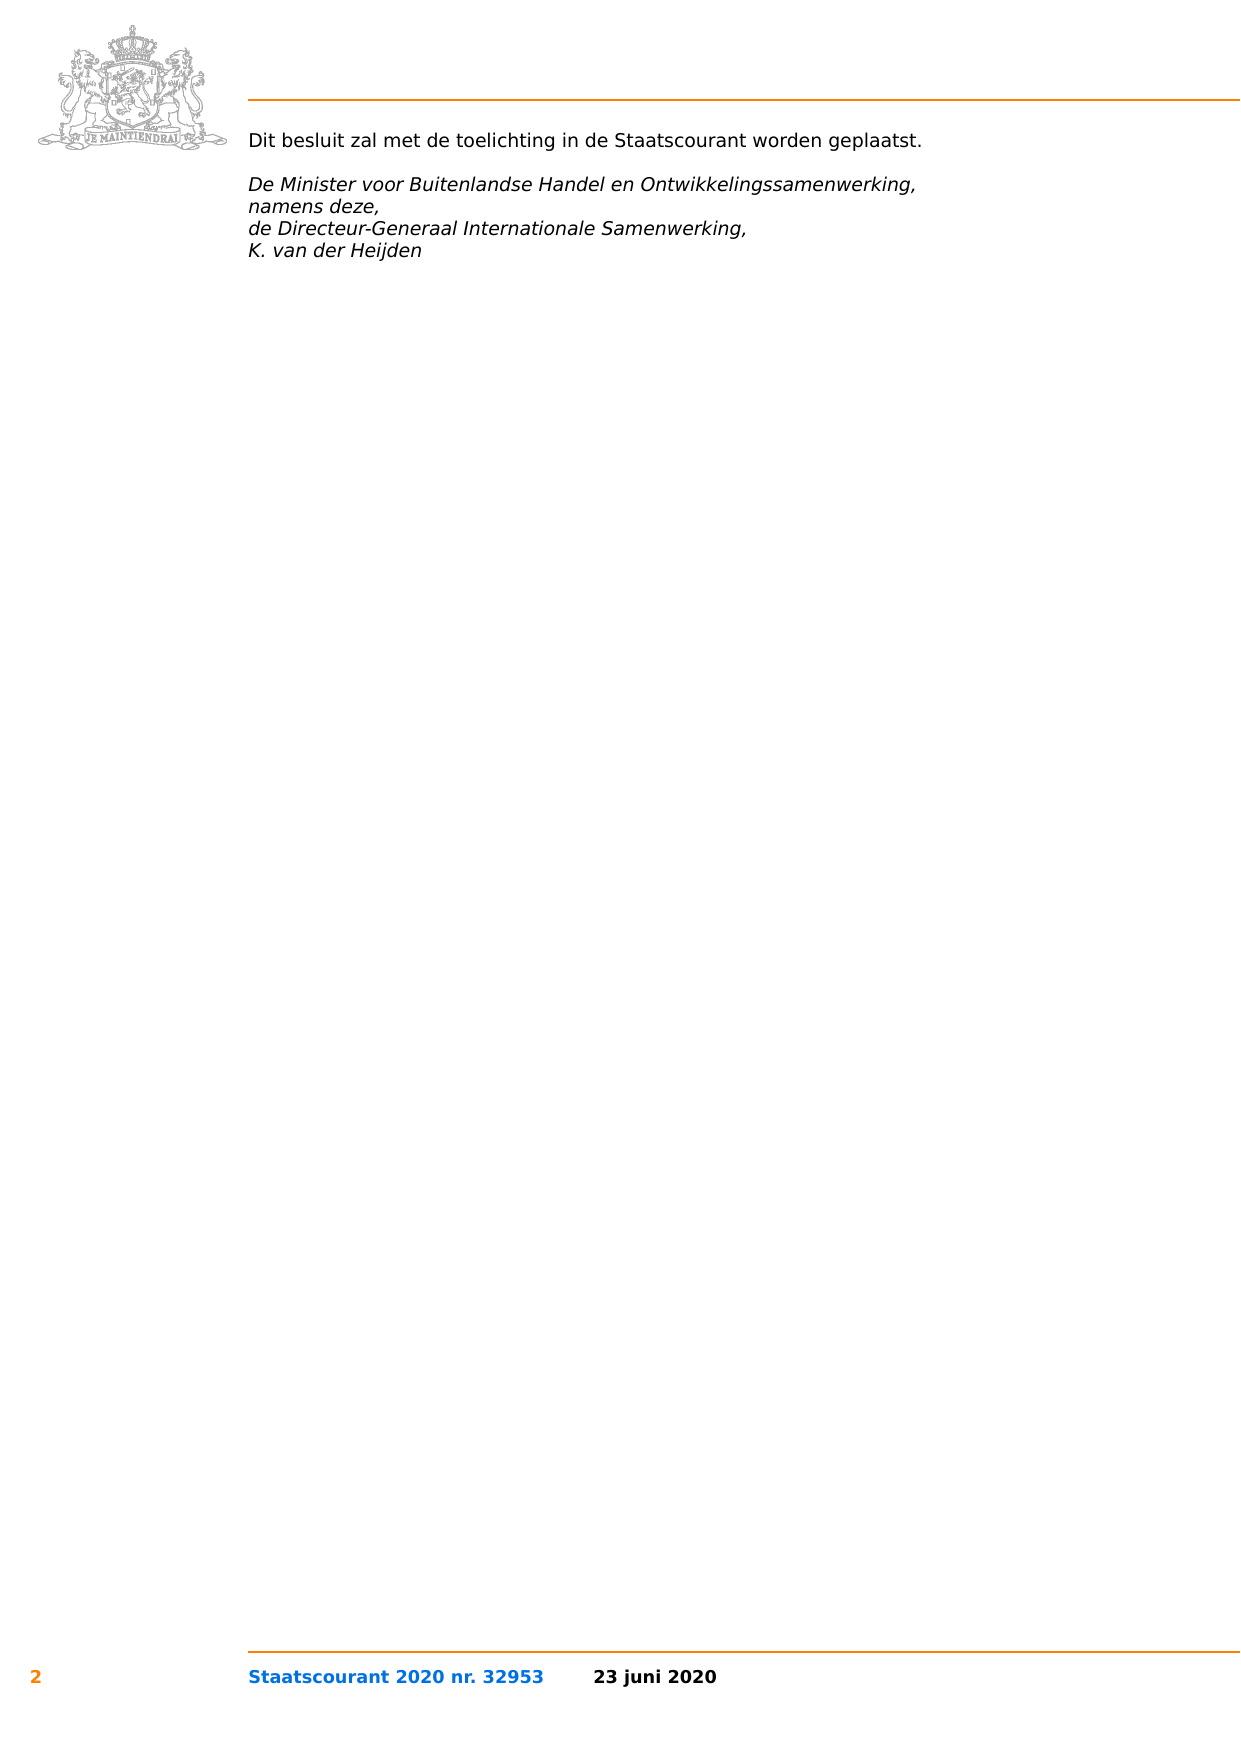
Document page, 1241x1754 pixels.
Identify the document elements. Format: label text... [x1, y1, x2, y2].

picture [38, 25, 227, 150]
text De Minister voor Buitenlandse Handel en Ontwikkelingssamenwerking, namens deze, de Directeur-Generaal Internationale Samenwerking, K. van der Heijden [248, 174, 1163, 262]
text Dit besluit zal met de toelichting in de Staatscourant worden geplaatst. [248, 130, 1163, 152]
